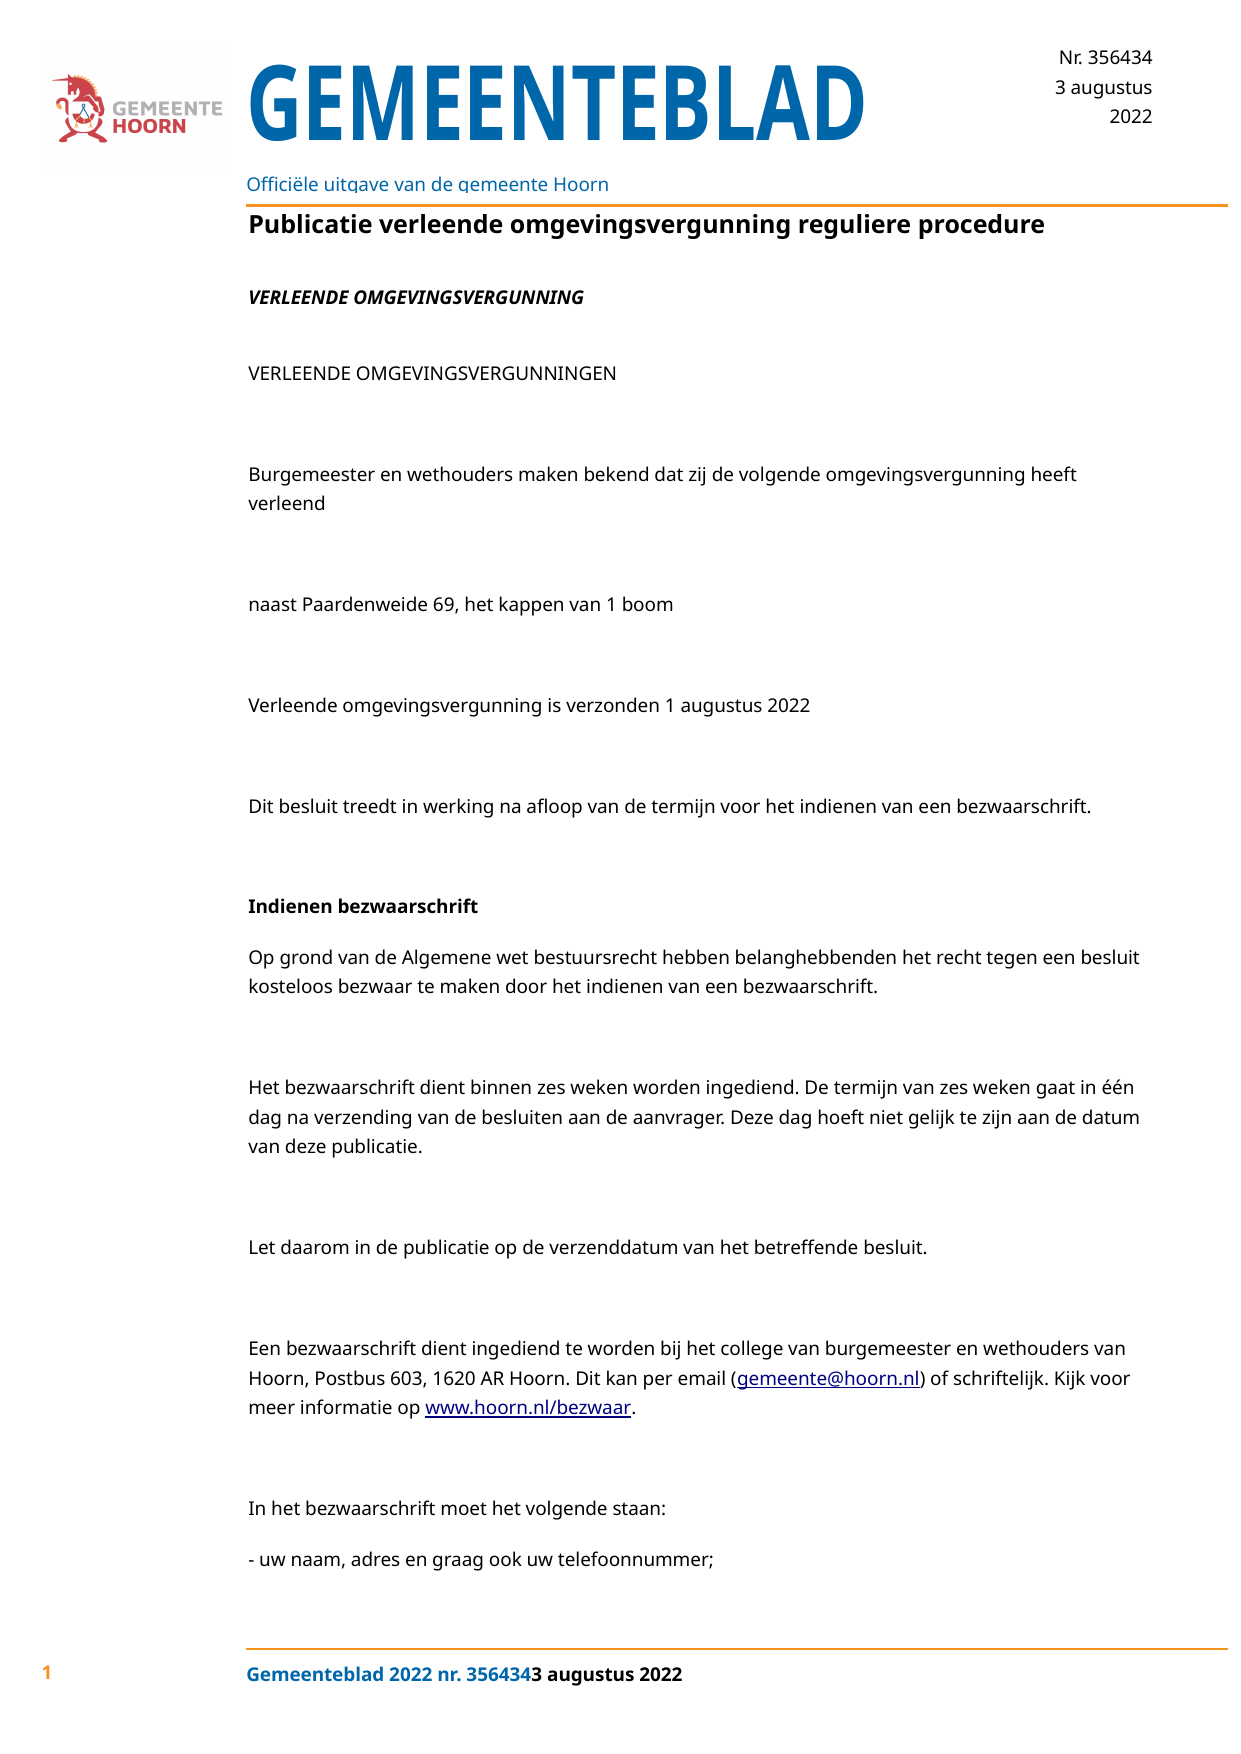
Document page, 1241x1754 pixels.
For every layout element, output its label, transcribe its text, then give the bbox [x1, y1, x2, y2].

text Verleende omgevingsvergunning is verzonden 1 augustus 2022 [248, 692, 1152, 718]
text VERLEENDE OMGEVINGSVERGUNNINGEN [248, 360, 1152, 386]
text In het bezwaarschrift moet het volgende staan: [248, 1495, 1152, 1521]
text VERLEENDE OMGEVINGSVERGUNNING [248, 284, 1152, 309]
text Een bezwaarschrift dient ingediend te worden bij het college van burgemeester en wethouders van Hoorn, Postbus 603, 1620 AR Hoorn. Dit kan per email (gemeente@hoorn.nl) of schriftelijk. Kijk voor meer informatie op www.hoorn.nl/bezwaar. [248, 1335, 1152, 1420]
text Publicatie verleende omgevingsvergunning reguliere procedure [248, 207, 1152, 241]
text Indienen bezwaarschrift [248, 894, 1152, 919]
text Het bezwaarschrift dient binnen zes weken worden ingediend. De termijn van zes weken gaat in één dag na verzending van de besluiten aan de aanvrager. Deze dag hoeft niet gelijk te zijn aan de datum van deze publicatie. [248, 1074, 1152, 1159]
text - uw naam, adres en graag ook uw telefoonnummer; [248, 1546, 1152, 1572]
text Let daarom in de publicatie op de verzenddatum van het betreffende besluit. [248, 1234, 1152, 1260]
picture [41, 47, 231, 172]
text Op grond van de Algemene wet bestuursrecht hebben belanghebbenden het recht tegen een besluit kosteloos bezwaar te maken door het indienen van een bezwaarschrift. [248, 944, 1152, 999]
text Burgemeester en wethouders maken bekend dat zij de volgende omgevingsvergunning heeft verleend [248, 461, 1152, 516]
text Dit besluit treedt in werking na afloop van de termijn voor het indienen van een bezwaarschrift. [248, 793, 1152, 819]
text naast Paardenweide 69, het kappen van 1 boom [248, 591, 1152, 617]
